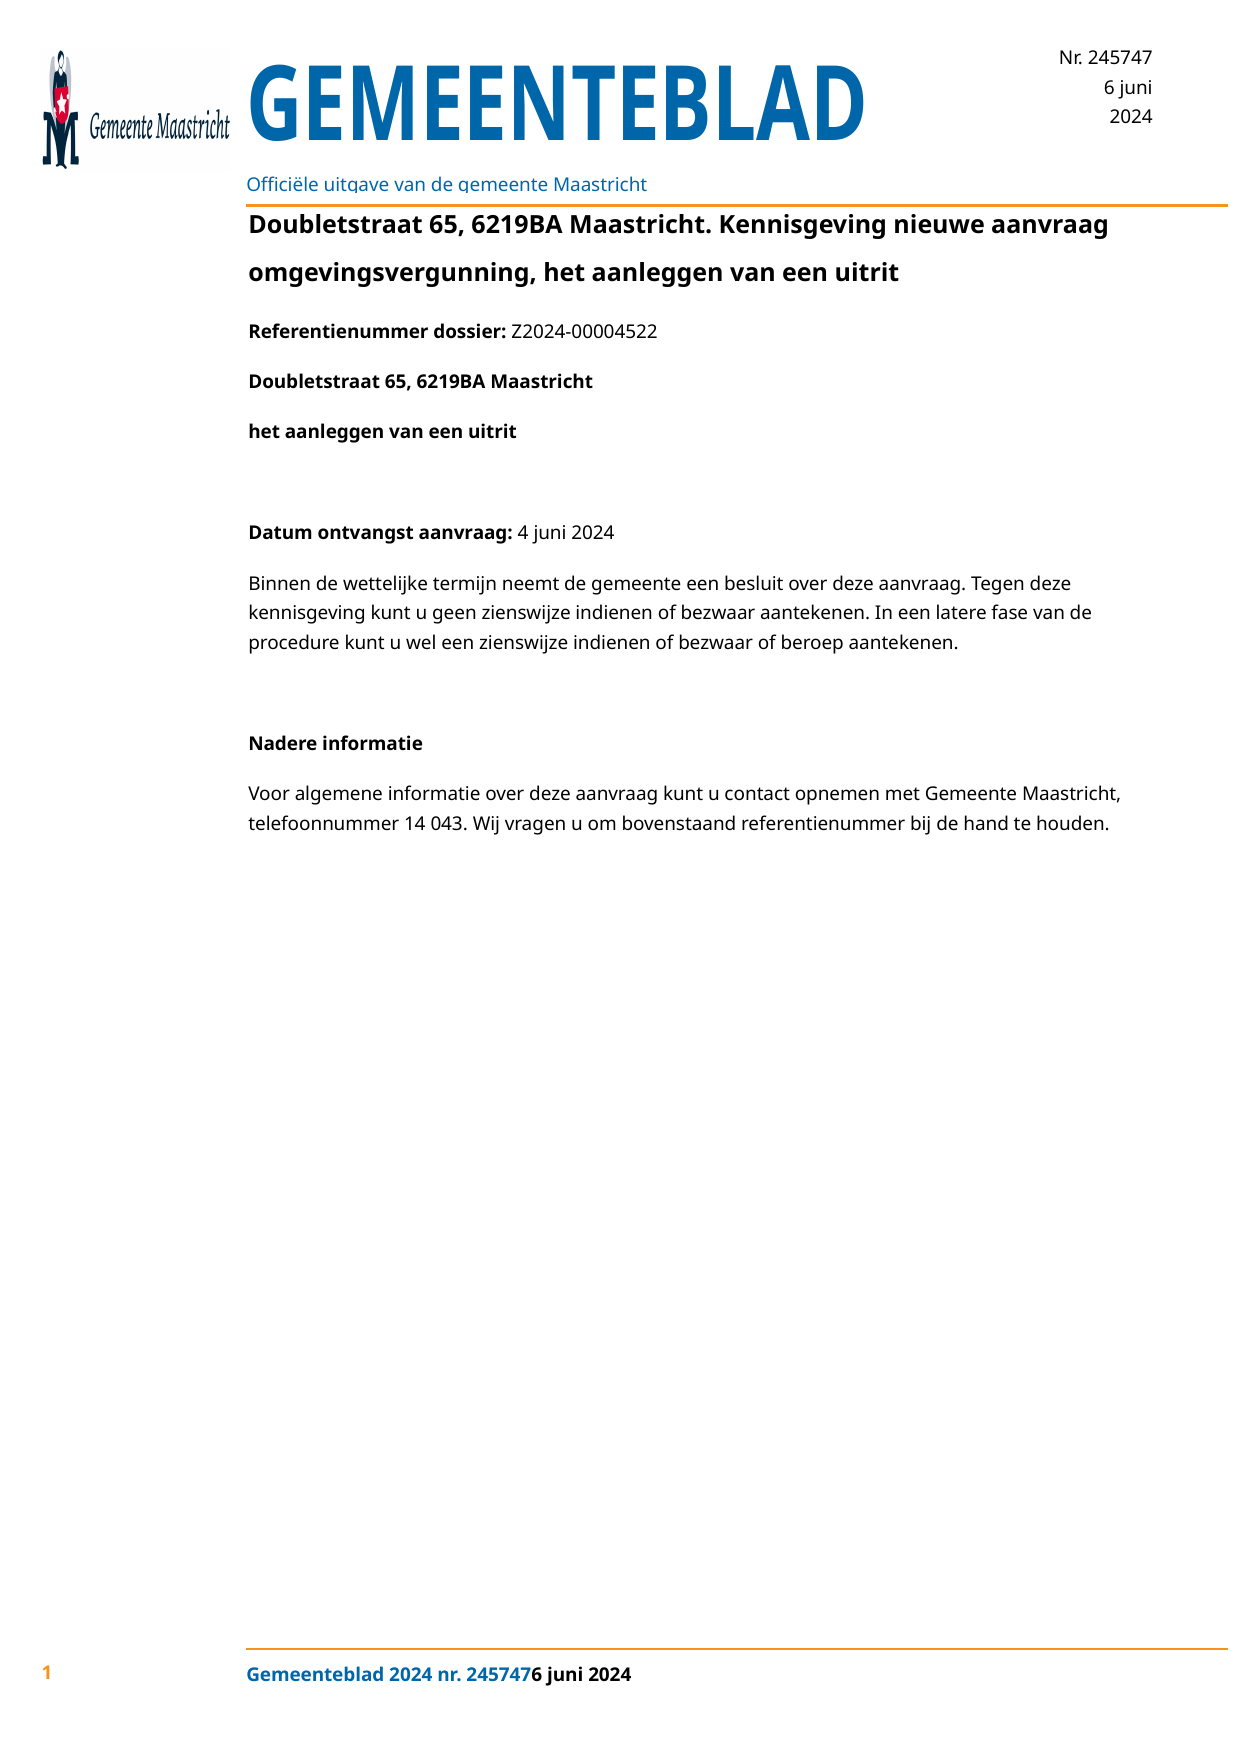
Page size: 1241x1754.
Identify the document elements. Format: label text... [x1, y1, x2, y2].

text Voor algemene informatie over deze aanvraag kunt u contact opnemen met Gemeente Maastricht, telefoonnummer 14 043. Wij vragen u om bovenstaand referentienummer bij de hand te houden. [248, 780, 1152, 836]
text Datum ontvangst aanvraag: 4 juni 2024 [248, 519, 1152, 545]
text Referentienummer dossier: Z2024-00004522 [248, 318, 1152, 344]
picture [41, 47, 231, 172]
text Nadere informatie [248, 730, 1152, 756]
text het aanleggen van een uitrit [248, 419, 1152, 444]
text Doubletstraat 65, 6219BA Maastricht [248, 368, 1152, 394]
text Binnen de wettelijke termijn neemt de gemeente een besluit over deze aanvraag. Tegen deze kennisgeving kunt u geen zienswijze indienen of bezwaar aantekenen. In een latere fase van de procedure kunt u wel een zienswijze indienen of bezwaar of beroep aantekenen. [248, 570, 1152, 655]
text Doubletstraat 65, 6219BA Maastricht. Kennisgeving nieuwe aanvraag omgevingsvergunning, het aanleggen van een uitrit [248, 207, 1152, 288]
